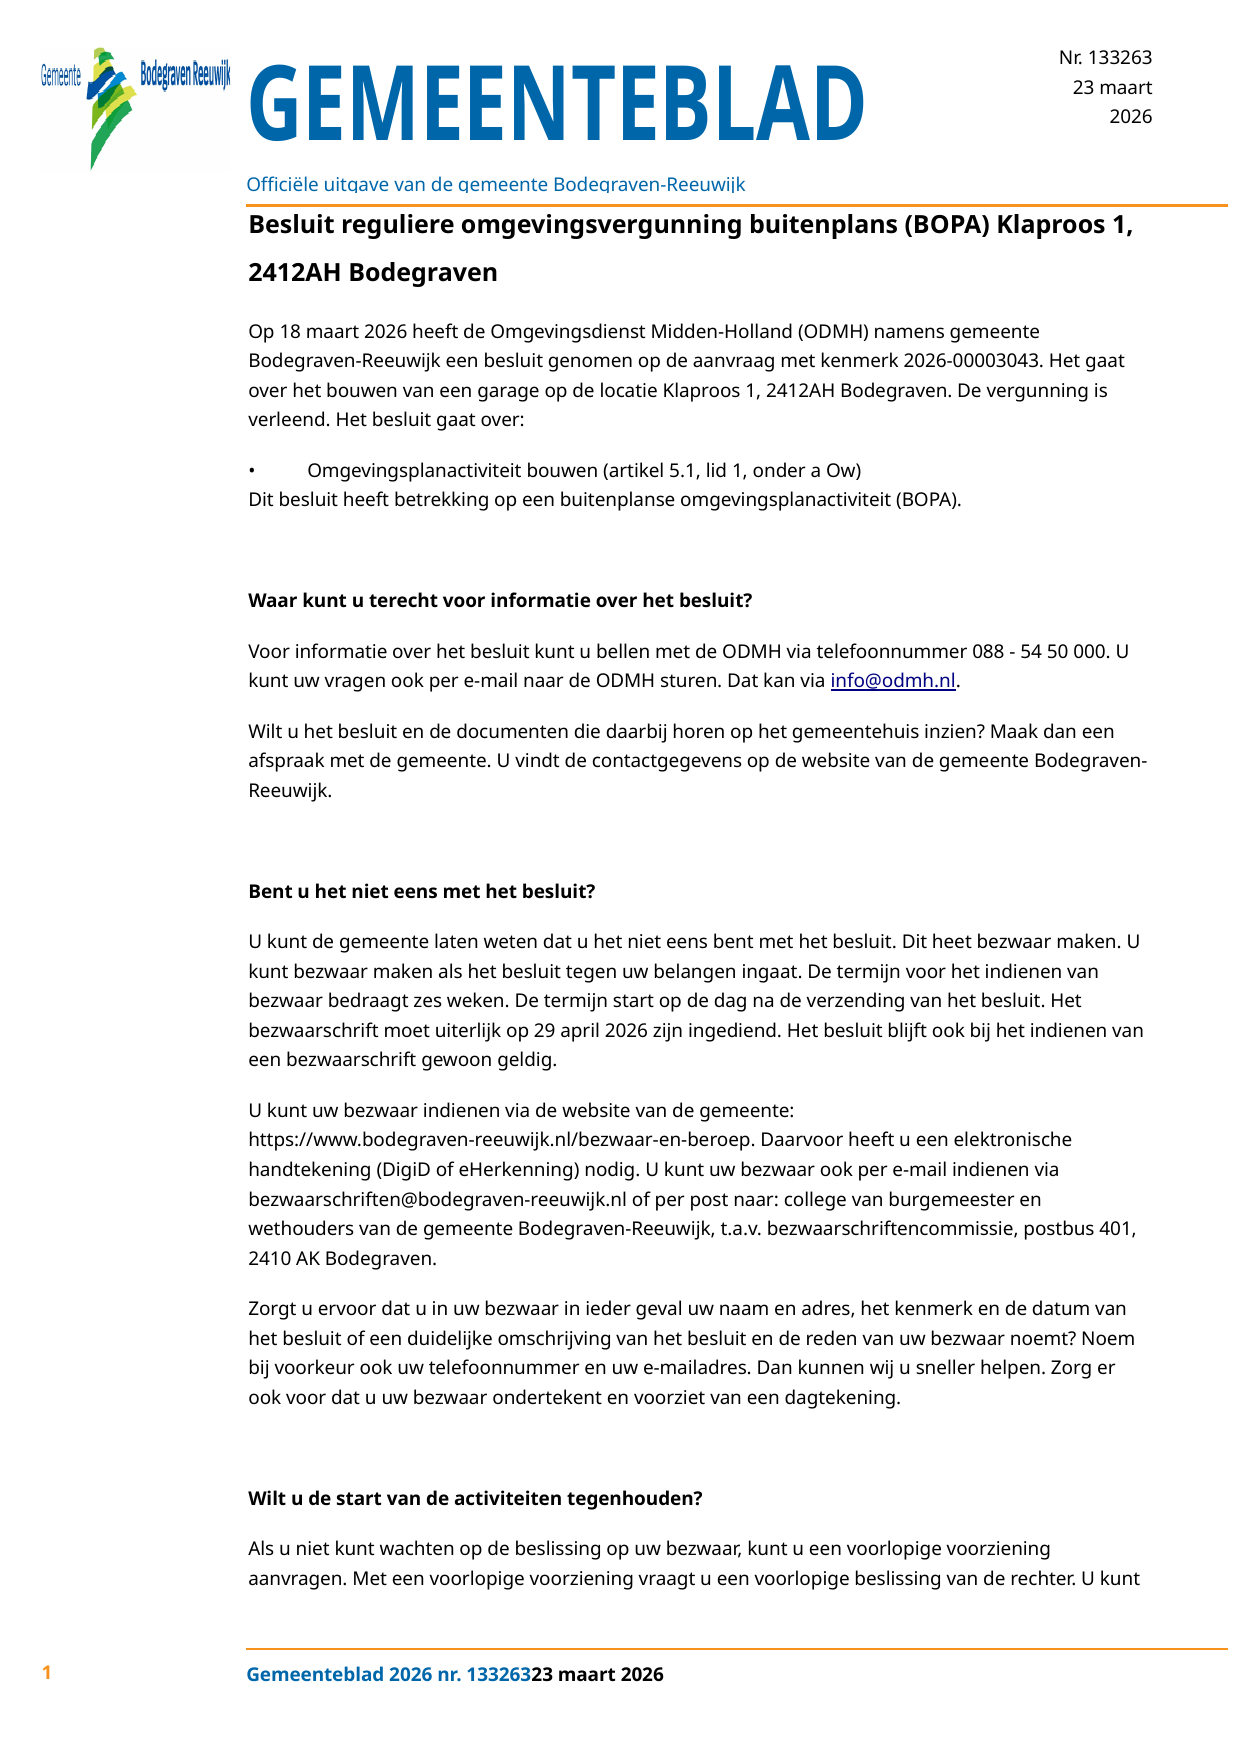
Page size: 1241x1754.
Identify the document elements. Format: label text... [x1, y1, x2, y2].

text U kunt de gemeente laten weten dat u het niet eens bent met het besluit. Dit heet bezwaar maken. U kunt bezwaar maken als het besluit tegen uw belangen ingaat. De termijn voor het indienen van bezwaar bedraagt zes weken. De termijn start op de dag na de verzending van het besluit. Het bezwaarschrift moet uiterlijk op 29 april 2026 zijn ingediend. Het besluit blijft ook bij het indienen van een bezwaarschrift gewoon geldig. [248, 928, 1152, 1072]
text Wilt u de start van de activiteiten tegenhouden? [248, 1485, 1152, 1511]
text Dit besluit heeft betrekking op een buitenplanse omgevingsplanactiviteit (BOPA). [248, 487, 1152, 512]
text Bent u het niet eens met het besluit? [248, 878, 1152, 904]
text U kunt uw bezwaar indienen via de website van de gemeente: https://www.bodegraven-reeuwijk.nl/bezwaar-en-beroep. Daarvoor heeft u een elektronische handtekening (DigiD of eHerkenning) nodig. U kunt uw bezwaar ook per e-mail indienen via bezwaarschriften@bodegraven-reeuwijk.nl of per post naar: college van burgemeester en wethouders van de gemeente Bodegraven-Reeuwijk, t.a.v. bezwaarschriftencommissie, postbus 401, 2410 AK Bodegraven. [248, 1097, 1152, 1271]
text Besluit reguliere omgevingsvergunning buitenplans (BOPA) Klaproos 1, 2412AH Bodegraven [248, 207, 1152, 288]
text Voor informatie over het besluit kunt u bellen met de ODMH via telefoonnummer 088 - 54 50 000. U kunt uw vragen ook per e-mail naar de ODMH sturen. Dat kan via info@odmh.nl. [248, 638, 1152, 693]
text Wilt u het besluit en de documenten die daarbij horen op het gemeentehuis inzien? Maak dan een afspraak met de gemeente. U vindt de contactgegevens op de website van de gemeente Bodegraven-Reeuwijk. [248, 718, 1152, 803]
text Op 18 maart 2026 heeft de Omgevingsdienst Midden-Holland (ODMH) namens gemeente Bodegraven-Reeuwijk een besluit genomen op de aanvraag met kenmerk 2026-00003043. Het gaat over het bouwen van een garage op de locatie Klaproos 1, 2412AH Bodegraven. De vergunning is verleend. Het besluit gaat over: [248, 318, 1152, 432]
text Als u niet kunt wachten op de beslissing op uw bezwaar, kunt u een voorlopige voorziening aanvragen. Met een voorlopige voorziening vraagt u een voorlopige beslissing van de rechter. U kunt [248, 1535, 1152, 1591]
list Omgevingsplanactiviteit bouwen (artikel 5.1, lid 1, onder a Ow) [248, 457, 1152, 483]
text Zorgt u ervoor dat u in uw bezwaar in ieder geval uw naam en adres, het kenmerk en de datum van het besluit of een duidelijke omschrijving van het besluit en de reden van uw bezwaar noemt? Noem bij voorkeur ook uw telefoonnummer en uw e-mailadres. Dan kunnen wij u sneller helpen. Zorg er ook voor dat u uw bezwaar ondertekent en voorziet van een dagtekening. [248, 1295, 1152, 1410]
picture [41, 47, 231, 172]
text Waar kunt u terecht voor informatie over het besluit? [248, 587, 1152, 613]
